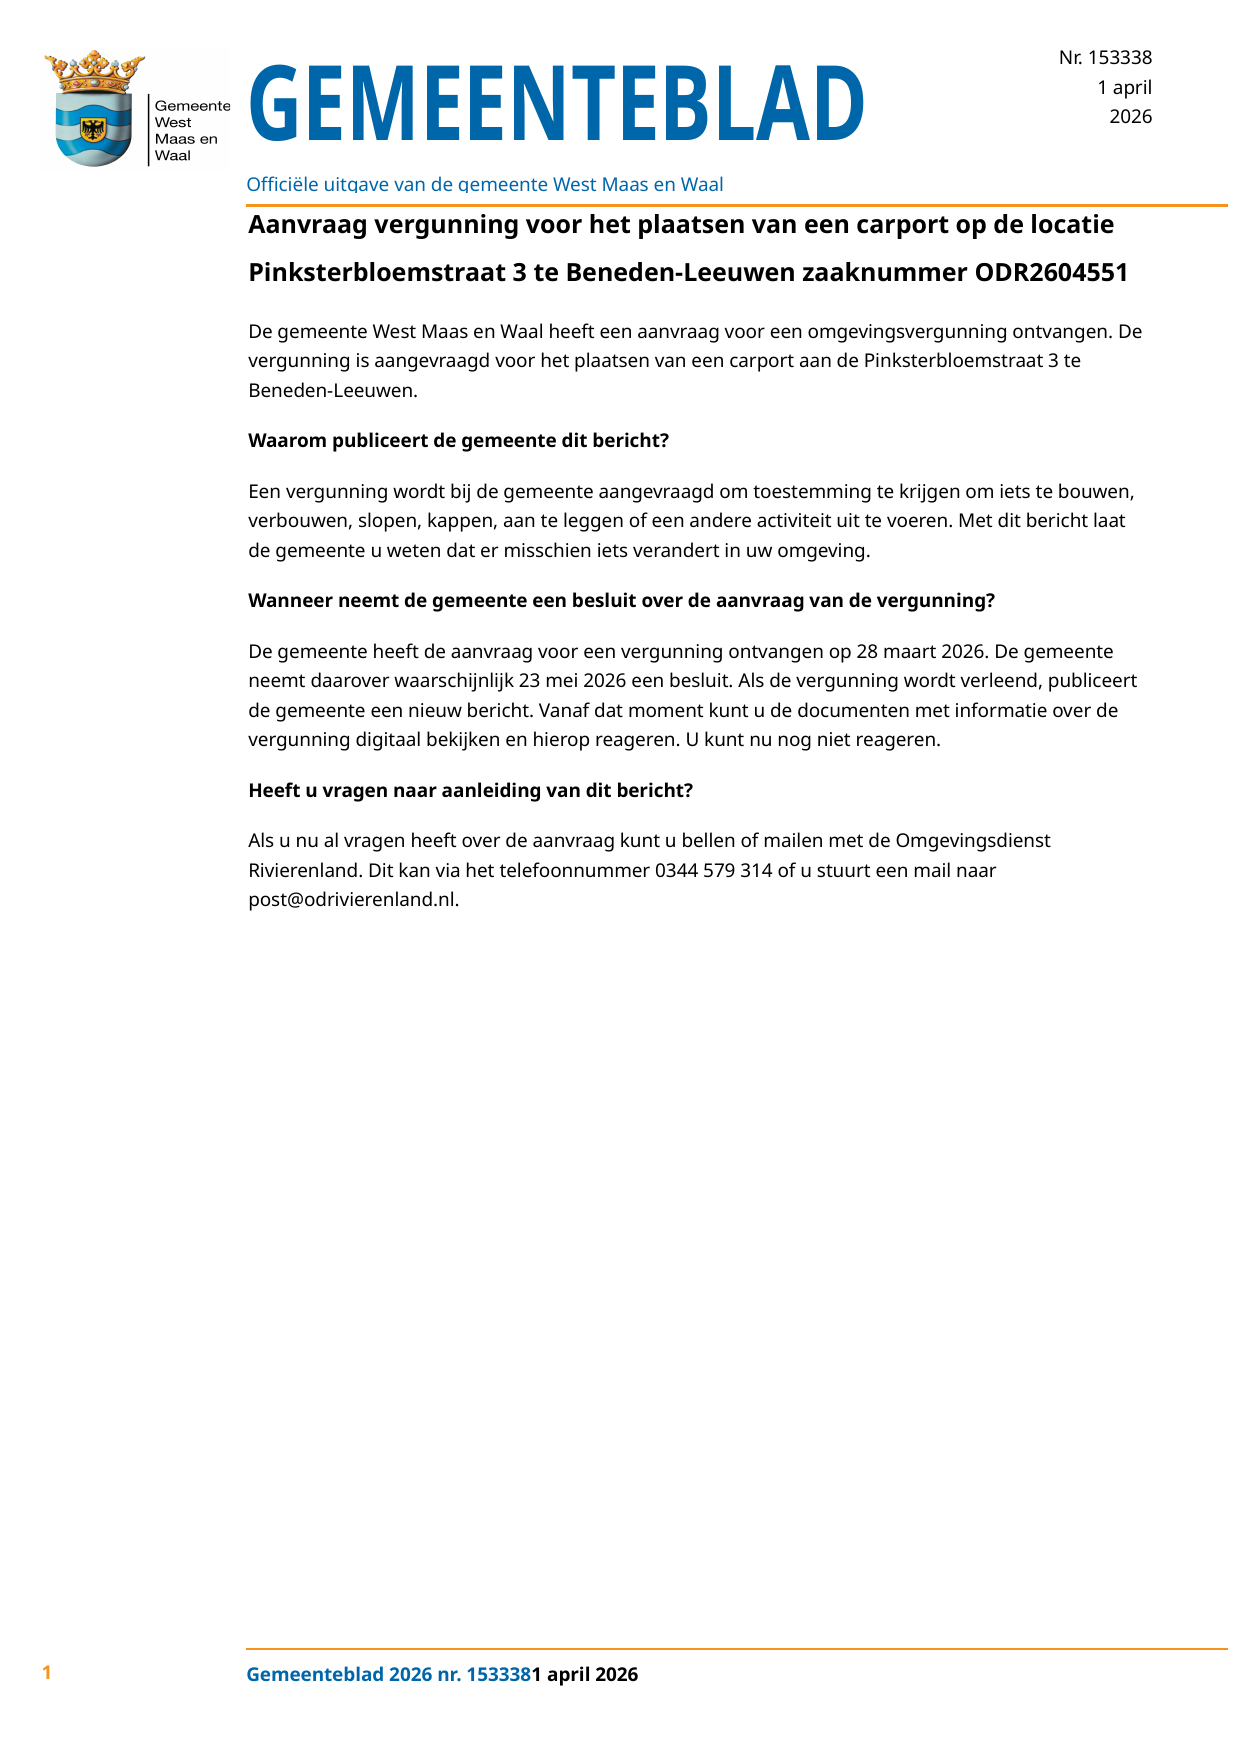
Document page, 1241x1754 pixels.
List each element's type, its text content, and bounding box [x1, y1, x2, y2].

text De gemeente West Maas en Waal heeft een aanvraag voor een omgevingsvergunning ontvangen. De vergunning is aangevraagd voor het plaatsen van een carport aan de Pinksterbloemstraat 3 te Beneden-Leeuwen. [248, 318, 1152, 403]
text Waarom publiceert de gemeente dit bericht? [248, 427, 1152, 453]
picture [41, 47, 231, 172]
text Als u nu al vragen heeft over de aanvraag kunt u bellen of mailen met de Omgevingsdienst Rivierenland. Dit kan via het telefoonnummer 0344 579 314 of u stuurt een mail naar post@odrivierenland.nl. [248, 827, 1152, 912]
text De gemeente heeft de aanvraag voor een vergunning ontvangen op 28 maart 2026. De gemeente neemt daarover waarschijnlijk 23 mei 2026 een besluit. Als de vergunning wordt verleend, publiceert de gemeente een nieuw bericht. Vanaf dat moment kunt u de documenten met informatie over de vergunning digitaal bekijken en hierop reageren. U kunt nu nog niet reageren. [248, 638, 1152, 752]
text Een vergunning wordt bij de gemeente aangevraagd om toestemming te krijgen om iets te bouwen, verbouwen, slopen, kappen, aan te leggen of een andere activiteit uit te voeren. Met dit bericht laat de gemeente u weten dat er misschien iets verandert in uw omgeving. [248, 478, 1152, 563]
text Aanvraag vergunning voor het plaatsen van een carport op de locatie Pinksterbloemstraat 3 te Beneden-Leeuwen zaaknummer ODR2604551 [248, 207, 1152, 288]
text Heeft u vragen naar aanleiding van dit bericht? [248, 777, 1152, 803]
text Wanneer neemt de gemeente een besluit over de aanvraag van de vergunning? [248, 587, 1152, 613]
